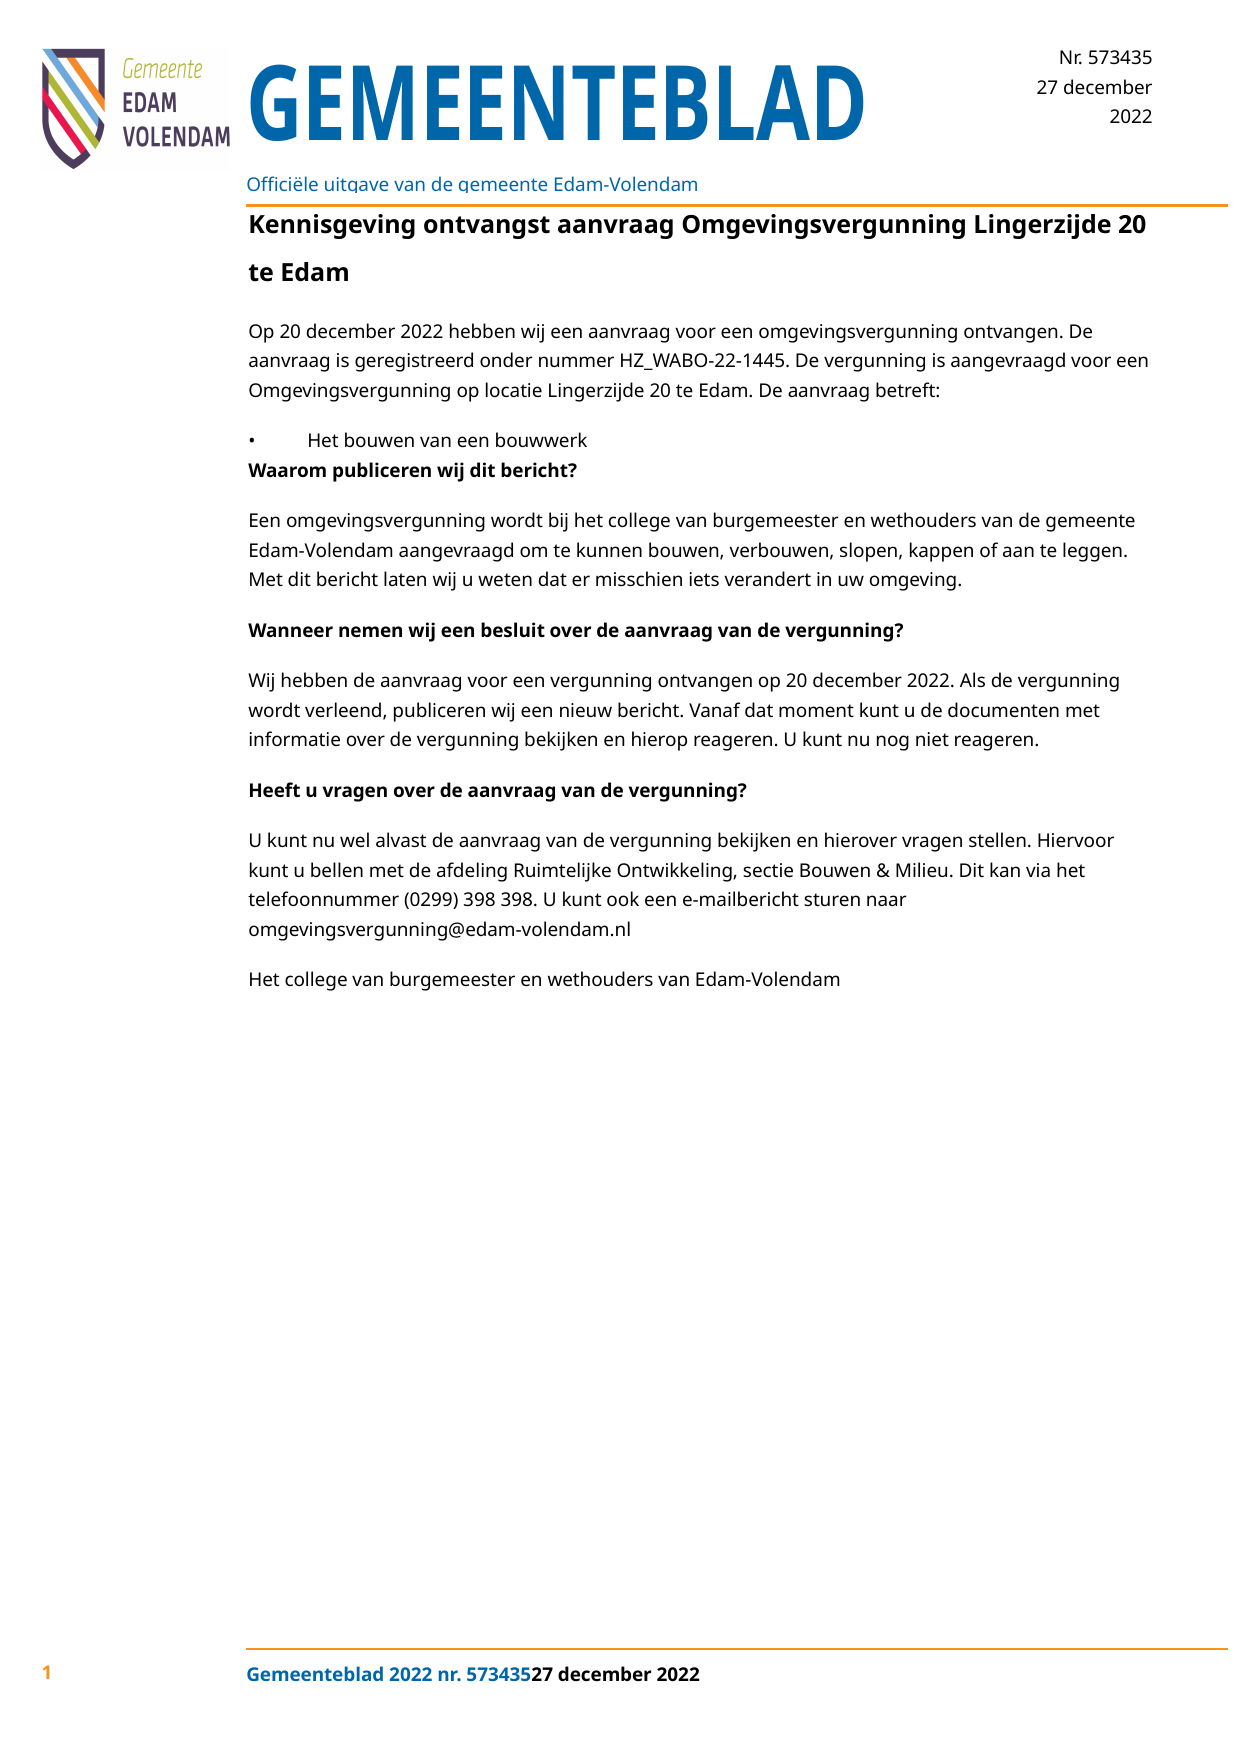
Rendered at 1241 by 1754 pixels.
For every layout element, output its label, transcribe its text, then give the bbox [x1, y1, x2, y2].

text U kunt nu wel alvast de aanvraag van de vergunning bekijken en hierover vragen stellen. Hiervoor kunt u bellen met de afdeling Ruimtelijke Ontwikkeling, sectie Bouwen & Milieu. Dit kan via het telefoonnummer (0299) 398 398. U kunt ook een e-mailbericht sturen naar omgevingsvergunning@edam-volendam.nl [248, 827, 1152, 942]
text Wij hebben de aanvraag voor een vergunning ontvangen op 20 december 2022. Als de vergunning wordt verleend, publiceren wij een nieuw bericht. Vanaf dat moment kunt u de documenten met informatie over de vergunning bekijken en hierop reageren. U kunt nu nog niet reageren. [248, 667, 1152, 752]
text Het college van burgemeester en wethouders van Edam-Volendam [248, 967, 1152, 992]
text Op 20 december 2022 hebben wij een aanvraag voor een omgevingsvergunning ontvangen. De aanvraag is geregistreerd onder nummer HZ_WABO-22-1445. De vergunning is aangevraagd voor een Omgevingsvergunning op locatie Lingerzijde 20 te Edam. De aanvraag betreft: [248, 318, 1152, 403]
text Heeft u vragen over de aanvraag van de vergunning? [248, 777, 1152, 803]
picture [41, 47, 231, 172]
text Een omgevingsvergunning wordt bij het college van burgemeester en wethouders van de gemeente Edam-Volendam aangevraagd om te kunnen bouwen, verbouwen, slopen, kappen of aan te leggen. Met dit bericht laten wij u weten dat er misschien iets verandert in uw omgeving. [248, 507, 1152, 592]
text Wanneer nemen wij een besluit over de aanvraag van de vergunning? [248, 617, 1152, 643]
text Waarom publiceren wij dit bericht? [248, 457, 1152, 483]
list Het bouwen van een bouwwerk [248, 427, 1152, 453]
text Kennisgeving ontvangst aanvraag Omgevingsvergunning Lingerzijde 20 te Edam [248, 207, 1152, 288]
